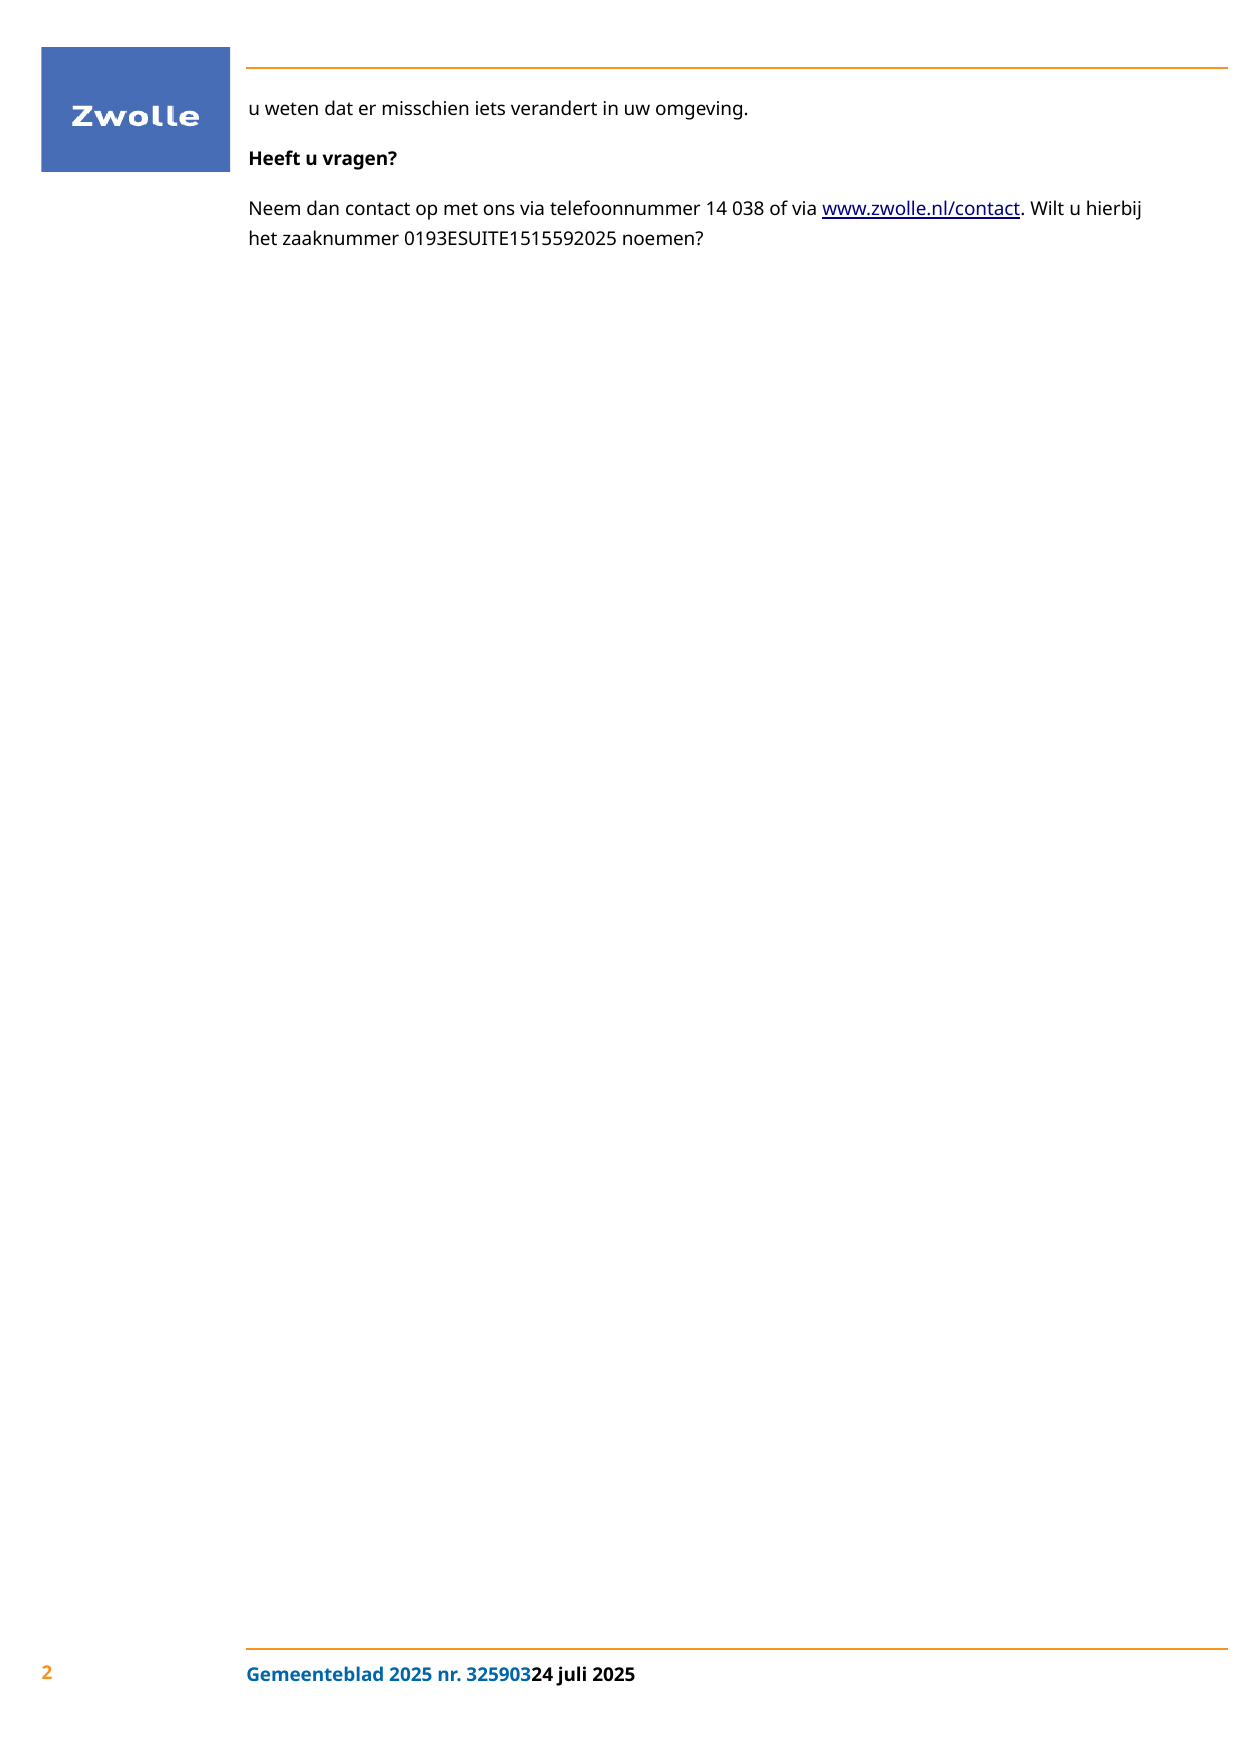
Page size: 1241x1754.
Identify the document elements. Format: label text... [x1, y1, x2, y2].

text Heeft u vragen? [248, 145, 1152, 171]
text Neem dan contact op met ons via telefoonnummer 14 038 of via www.zwolle.nl/contact. Wilt u hierbij het zaaknummer 0193ESUITE1515592025 noemen? [248, 196, 1152, 251]
picture [41, 47, 231, 172]
text u weten dat er misschien iets verandert in uw omgeving. [248, 95, 1152, 121]
